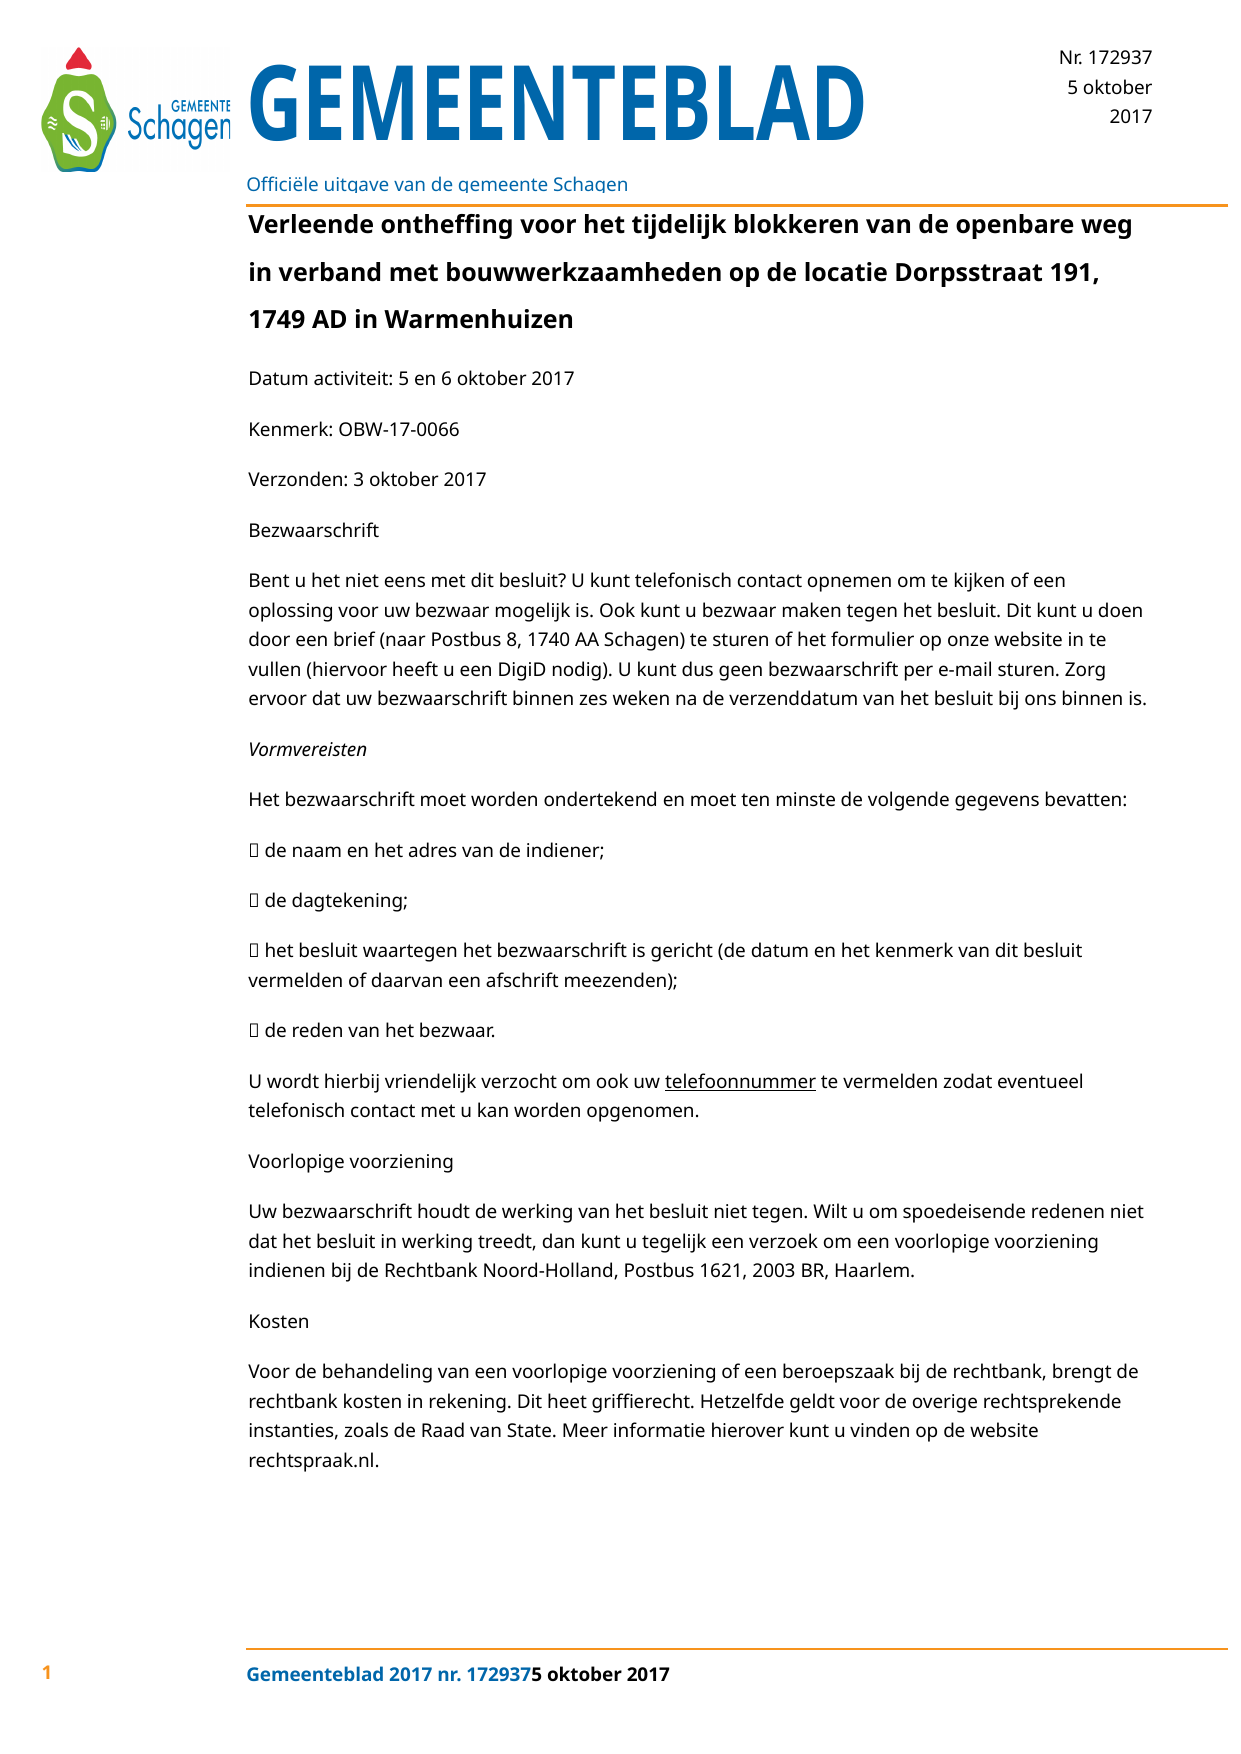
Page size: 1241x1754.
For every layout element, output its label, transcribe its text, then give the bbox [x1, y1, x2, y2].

text Het bezwaarschrift moet worden ondertekend en moet ten minste de volgende gegevens bevatten: [248, 786, 1152, 812]
text  de naam en het adres van de indiener; [248, 837, 1152, 862]
text U wordt hierbij vriendelijk verzocht om ook uw telefoonnummer te vermelden zodat eventueel telefonisch contact met u kan worden opgenomen. [248, 1068, 1152, 1123]
picture [41, 47, 231, 172]
text Kosten [248, 1308, 1152, 1334]
text  de dagtekening; [248, 887, 1152, 913]
text Verzonden: 3 oktober 2017 [248, 466, 1152, 492]
text Voor de behandeling van een voorlopige voorziening of een beroepszaak bij de rechtbank, brengt de rechtbank kosten in rekening. Dit heet griffierecht. Hetzelfde geldt voor de overige rechtsprekende instanties, zoals de Raad van State. Meer informatie hierover kunt u vinden op de website rechtspraak.nl. [248, 1358, 1152, 1473]
text Verleende ontheffing voor het tijdelijk blokkeren van de openbare weg in verband met bouwwerkzaamheden op de locatie Dorpsstraat 191, 1749 AD in Warmenhuizen [248, 207, 1152, 336]
text Bent u het niet eens met dit besluit? U kunt telefonisch contact opnemen om te kijken of een oplossing voor uw bezwaar mogelijk is. Ook kunt u bezwaar maken tegen het besluit. Dit kunt u doen door een brief (naar Postbus 8, 1740 AA Schagen) te sturen of het formulier op onze website in te vullen (hiervoor heeft u een DigiD nodig). U kunt dus geen bezwaarschrift per e-mail sturen. Zorg ervoor dat uw bezwaarschrift binnen zes weken na de verzenddatum van het besluit bij ons binnen is. [248, 567, 1152, 711]
text Kenmerk: OBW-17-0066 [248, 416, 1152, 442]
text Datum activiteit: 5 en 6 oktober 2017 [248, 366, 1152, 391]
text Vormvereisten [248, 736, 1152, 762]
text Bezwaarschrift [248, 517, 1152, 542]
text  de reden van het bezwaar. [248, 1018, 1152, 1043]
text Voorlopige voorziening [248, 1148, 1152, 1174]
text Uw bezwaarschrift houdt de werking van het besluit niet tegen. Wilt u om spoedeisende redenen niet dat het besluit in werking treedt, dan kunt u tegelijk een verzoek om een voorlopige voorziening indienen bij de Rechtbank Noord-Holland, Postbus 1621, 2003 BR, Haarlem. [248, 1198, 1152, 1283]
text  het besluit waartegen het bezwaarschrift is gericht (de datum en het kenmerk van dit besluit vermelden of daarvan een afschrift meezenden); [248, 938, 1152, 993]
